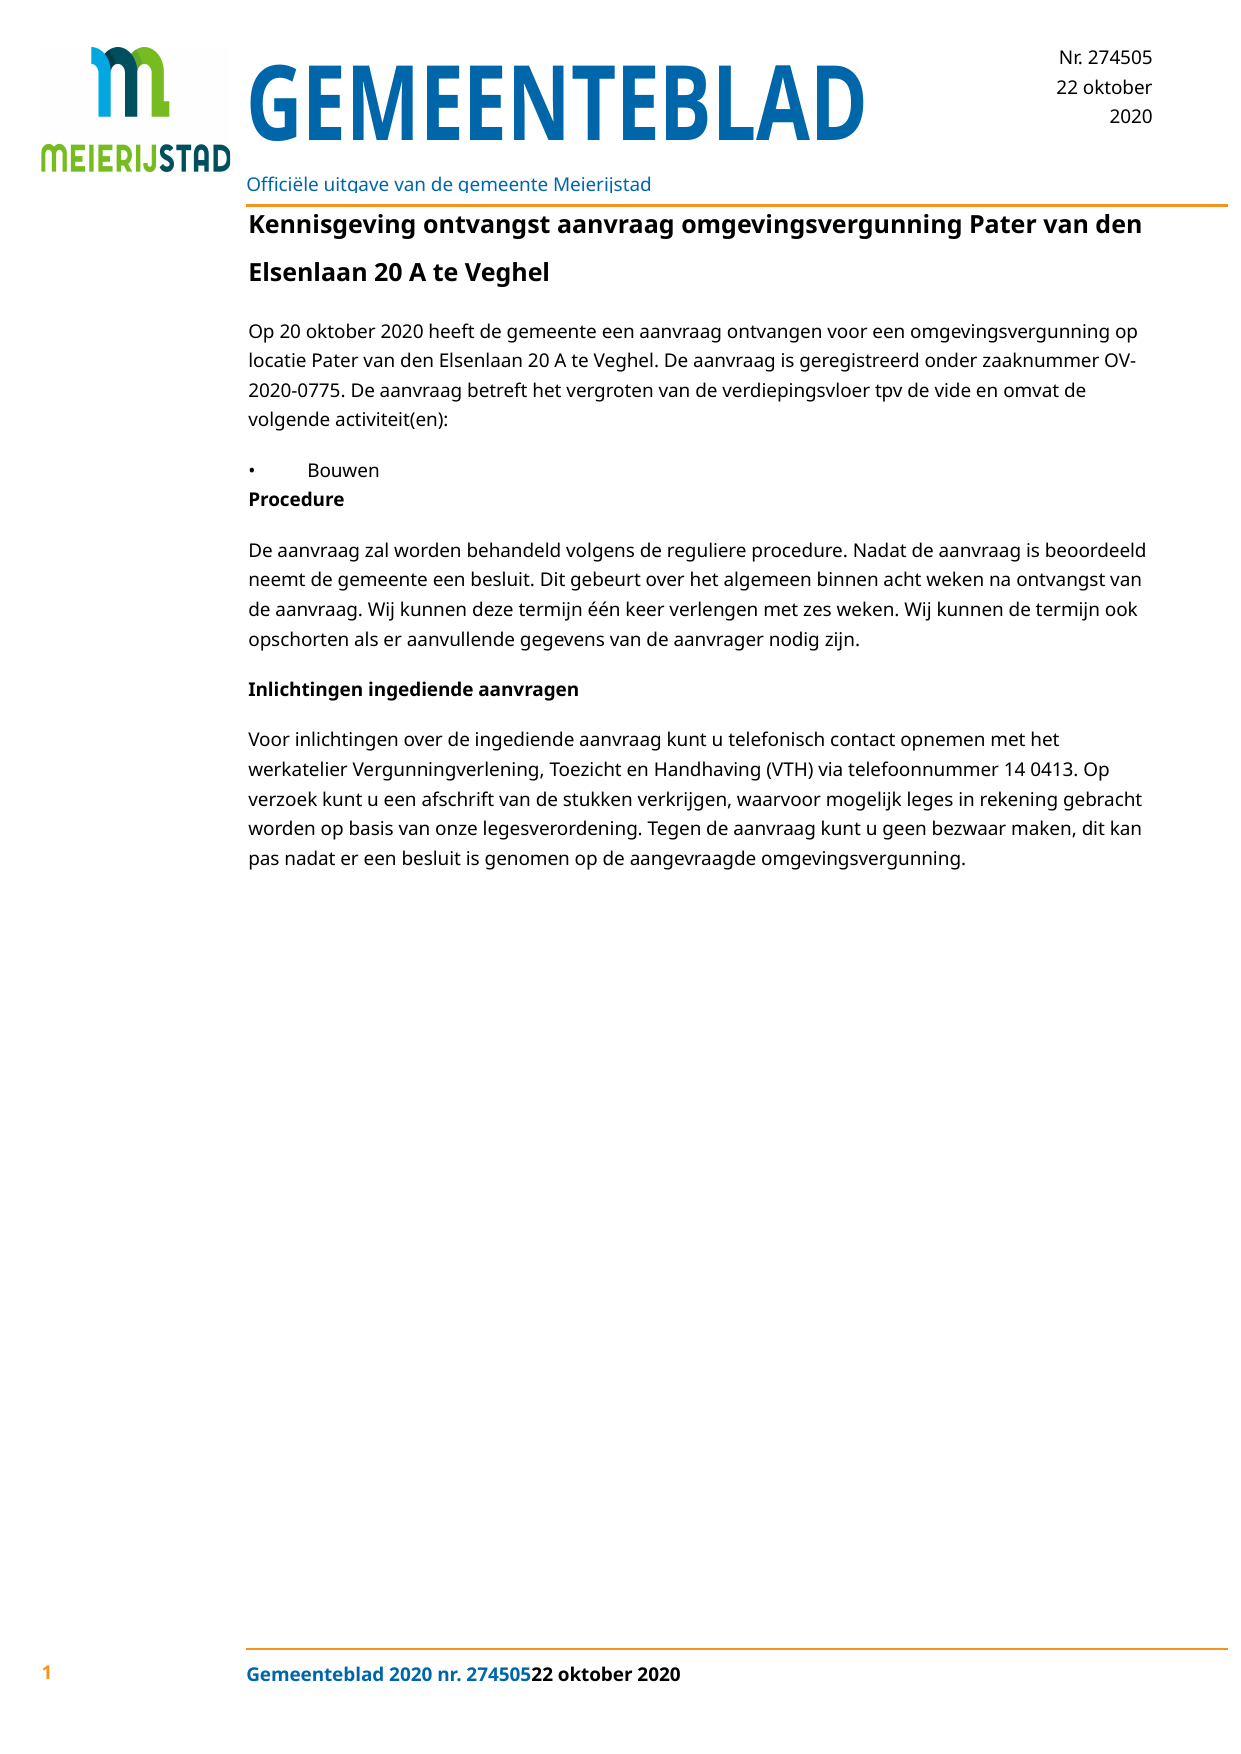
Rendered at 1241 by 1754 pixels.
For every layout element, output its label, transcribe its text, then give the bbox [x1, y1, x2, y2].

picture [41, 47, 231, 172]
text Kennisgeving ontvangst aanvraag omgevingsvergunning Pater van den Elsenlaan 20 A te Veghel [248, 207, 1152, 288]
text Op 20 oktober 2020 heeft de gemeente een aanvraag ontvangen voor een omgevingsvergunning op locatie Pater van den Elsenlaan 20 A te Veghel. De aanvraag is geregistreerd onder zaaknummer OV-2020-0775. De aanvraag betreft het vergroten van de verdiepingsvloer tpv de vide en omvat de volgende activiteit(en): [248, 318, 1152, 432]
list Bouwen [248, 457, 1152, 483]
text De aanvraag zal worden behandeld volgens de reguliere procedure. Nadat de aanvraag is beoordeeld neemt de gemeente een besluit. Dit gebeurt over het algemeen binnen acht weken na ontvangst van de aanvraag. Wij kunnen deze termijn één keer verlengen met zes weken. Wij kunnen de termijn ook opschorten als er aanvullende gegevens van de aanvrager nodig zijn. [248, 537, 1152, 652]
text Procedure [248, 487, 1152, 512]
text Voor inlichtingen over de ingediende aanvraag kunt u telefonisch contact opnemen met het werkatelier Vergunningverlening, Toezicht en Handhaving (VTH) via telefoonnummer 14 0413. Op verzoek kunt u een afschrift van de stukken verkrijgen, waarvoor mogelijk leges in rekening gebracht worden op basis van onze legesverordening. Tegen de aanvraag kunt u geen bezwaar maken, dit kan pas nadat er een besluit is genomen op de aangevraagde omgevingsvergunning. [248, 727, 1152, 871]
text Inlichtingen ingediende aanvragen [248, 676, 1152, 702]
